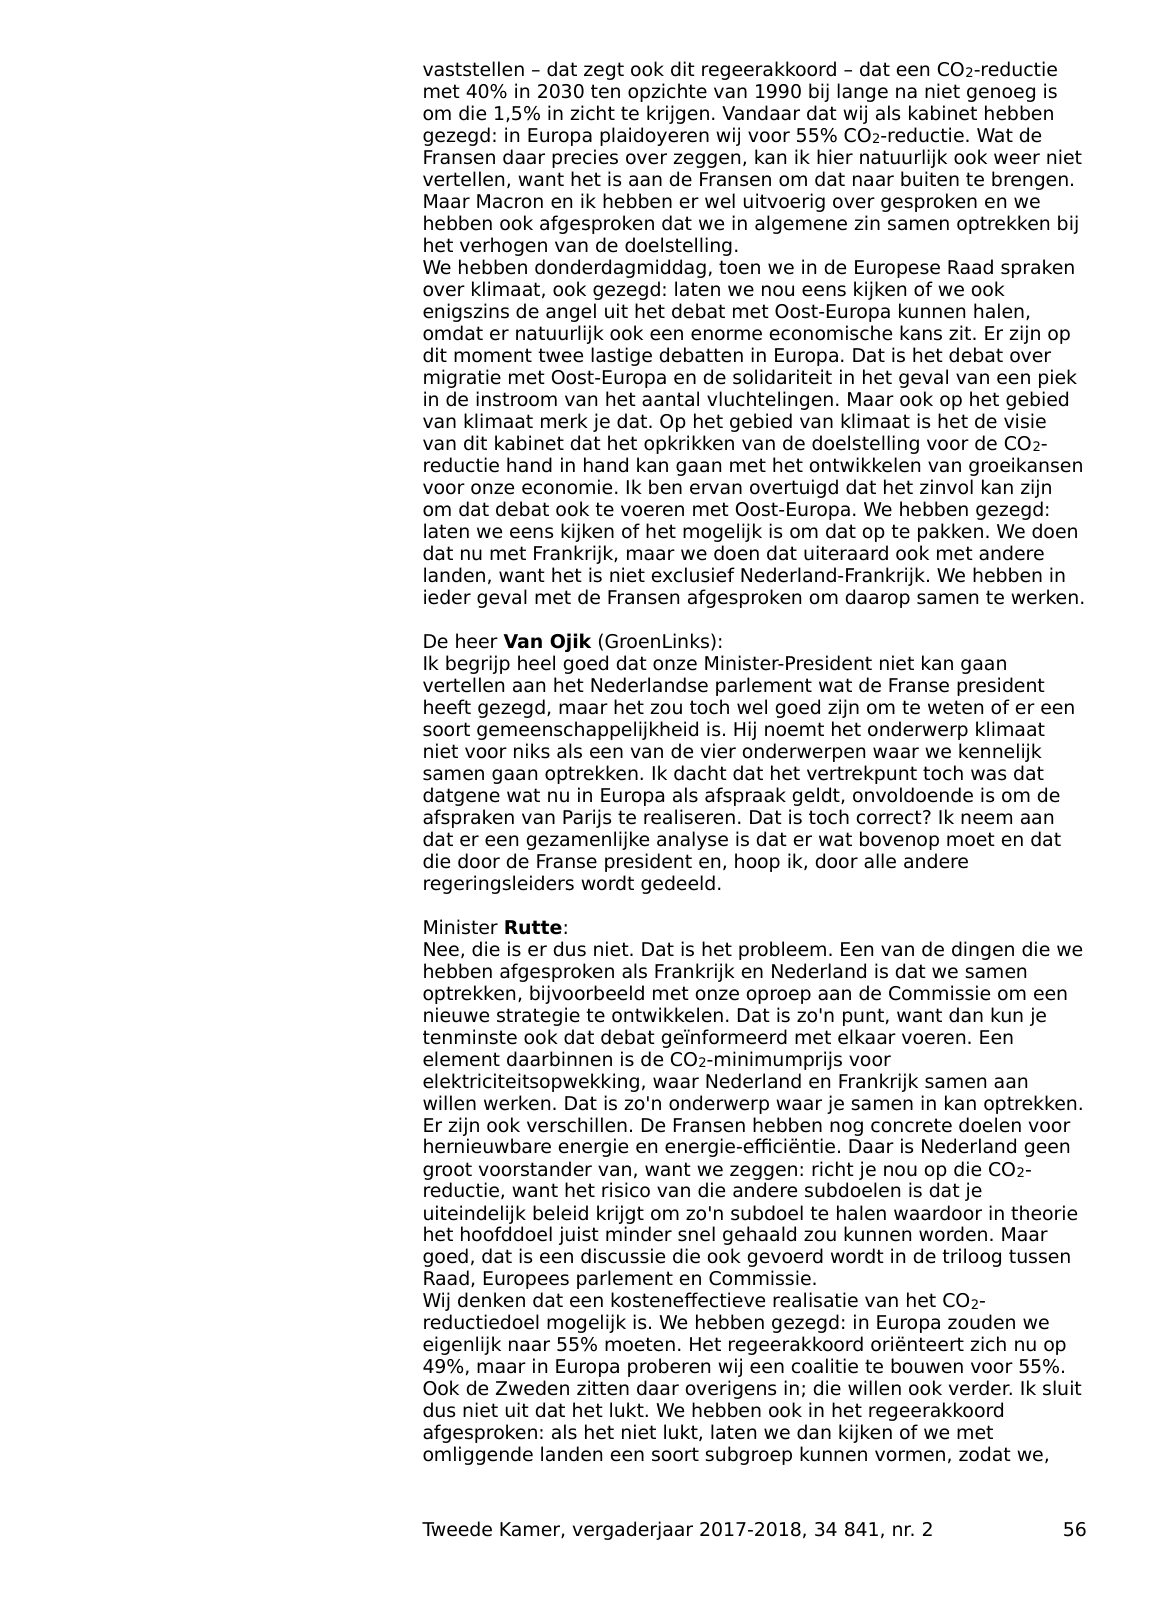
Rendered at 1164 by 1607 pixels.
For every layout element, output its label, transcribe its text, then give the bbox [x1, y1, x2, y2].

text Ik begrijp heel goed dat onze Minister-President niet kan gaan vertellen aan het Nederlandse parlement wat de Franse president heeft gezegd, maar het zou toch wel goed zijn om te weten of er een soort gemeenschappelijkheid is. Hij noemt het onderwerp klimaat niet voor niks als een van de vier onderwerpen waar we kennelijk samen gaan optrekken. Ik dacht dat het vertrekpunt toch was dat datgene wat nu in Europa als afspraak geldt, onvoldoende is om de afspraken van Parijs te realiseren. Dat is toch correct? Ik neem aan dat er een gezamenlijke analyse is dat er wat bovenop moet en dat die door de Franse president en, hoop ik, door alle andere regeringsleiders wordt gedeeld. [422, 653, 1087, 894]
text Wij denken dat een kosteneffectieve realisatie van het CO2-reductiedoel mogelijk is. We hebben gezegd: in Europa zouden we eigenlijk naar 55% moeten. Het regeerakkoord oriënteert zich nu op 49%, maar in Europa proberen wij een coalitie te bouwen voor 55%. Ook de Zweden zitten daar overigens in; die willen ook verder. Ik sluit dus niet uit dat het lukt. We hebben ook in het regeerakkoord afgesproken: als het niet lukt, laten we dan kijken of we met omliggende landen een soort subgroep kunnen vormen, zodat we, [422, 1290, 1087, 1466]
text Minister Rutte: [422, 917, 1087, 939]
text We hebben donderdagmiddag, toen we in de Europese Raad spraken over klimaat, ook gezegd: laten we nou eens kijken of we ook enigszins de angel uit het debat met Oost-Europa kunnen halen, omdat er natuurlijk ook een enorme economische kans zit. Er zijn op dit moment twee lastige debatten in Europa. Dat is het debat over migratie met Oost-Europa en de solidariteit in het geval van een piek in de instroom van het aantal vluchtelingen. Maar ook op het gebied van klimaat merk je dat. Op het gebied van klimaat is het de visie van dit kabinet dat het opkrikken van de doelstelling voor de CO2-reductie hand in hand kan gaan met het ontwikkelen van groeikansen voor onze economie. Ik ben ervan overtuigd dat het zinvol kan zijn om dat debat ook te voeren met Oost-Europa. We hebben gezegd: laten we eens kijken of het mogelijk is om dat op te pakken. We doen dat nu met Frankrijk, maar we doen dat uiteraard ook met andere landen, want het is niet exclusief Nederland-Frankrijk. We hebben in ieder geval met de Fransen afgesproken om daarop samen te werken. [422, 257, 1087, 608]
text vaststellen – dat zegt ook dit regeerakkoord – dat een CO2-reductie met 40% in 2030 ten opzichte van 1990 bij lange na niet genoeg is om die 1,5% in zicht te krijgen. Vandaar dat wij als kabinet hebben gezegd: in Europa plaidoyeren wij voor 55% CO2-reductie. Wat de Fransen daar precies over zeggen, kan ik hier natuurlijk ook weer niet vertellen, want het is aan de Fransen om dat naar buiten te brengen. Maar Macron en ik hebben er wel uitvoerig over gesproken en we hebben ook afgesproken dat we in algemene zin samen optrekken bij het verhogen van de doelstelling. [422, 59, 1087, 257]
text De heer Van Ojik (GroenLinks): [422, 631, 1087, 653]
text Nee, die is er dus niet. Dat is het probleem. Een van de dingen die we hebben afgesproken als Frankrijk en Nederland is dat we samen optrekken, bijvoorbeeld met onze oproep aan de Commissie om een nieuwe strategie te ontwikkelen. Dat is zo'n punt, want dan kun je tenminste ook dat debat geïnformeerd met elkaar voeren. Een element daarbinnen is de CO2-minimumprijs voor elektriciteitsopwekking, waar Nederland en Frankrijk samen aan willen werken. Dat is zo'n onderwerp waar je samen in kan optrekken. Er zijn ook verschillen. De Fransen hebben nog concrete doelen voor hernieuwbare energie en energie-efficiëntie. Daar is Nederland geen groot voorstander van, want we zeggen: richt je nou op die CO2-reductie, want het risico van die andere subdoelen is dat je uiteindelijk beleid krijgt om zo'n subdoel te halen waardoor in theorie het hoofddoel juist minder snel gehaald zou kunnen worden. Maar goed, dat is een discussie die ook gevoerd wordt in de triloog tussen Raad, Europees parlement en Commissie. [422, 939, 1087, 1290]
